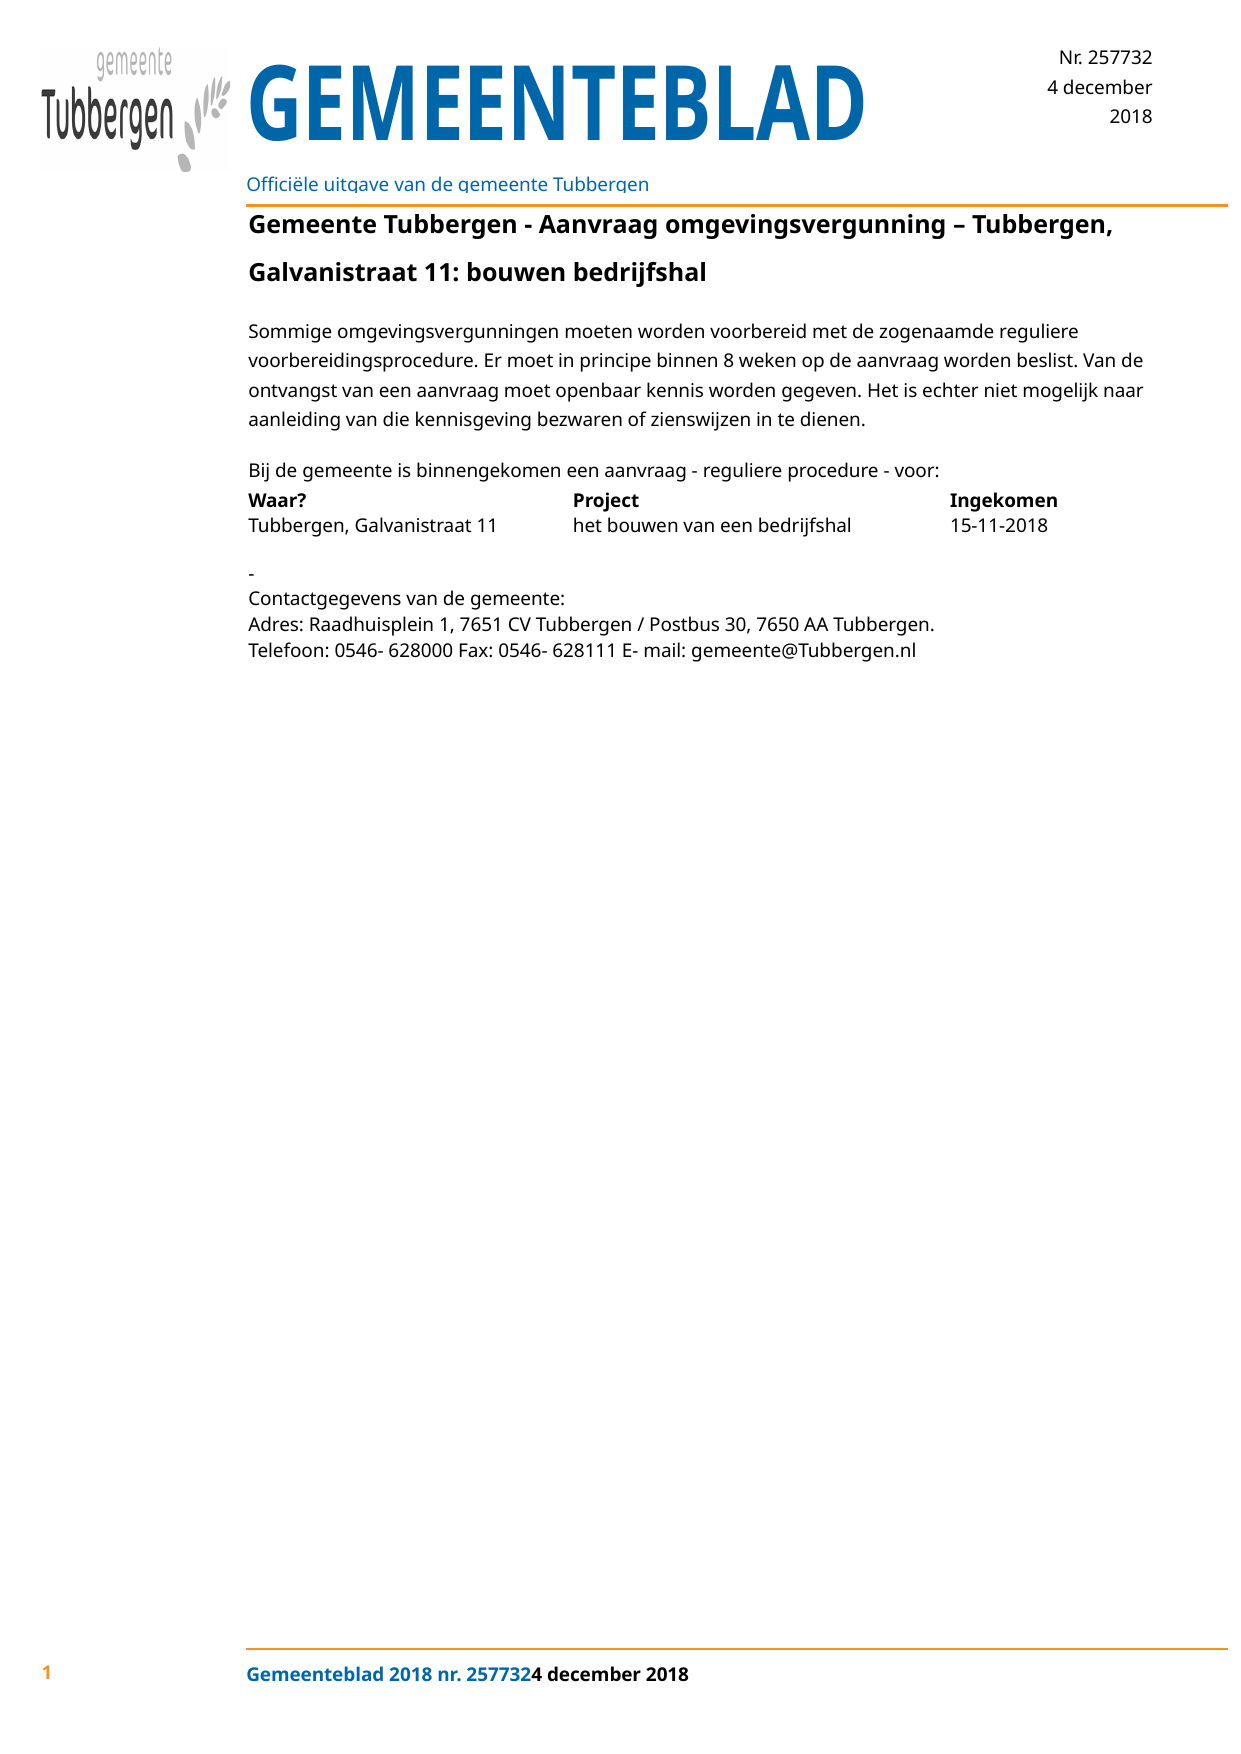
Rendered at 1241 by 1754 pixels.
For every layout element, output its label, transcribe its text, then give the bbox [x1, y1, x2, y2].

table_cell Tubbergen, Galvanistraat 11 [248, 513, 573, 538]
text Bij de gemeente is binnengekomen een aanvraag - reguliere procedure - voor: [248, 457, 1152, 483]
table_header Project [573, 487, 950, 512]
table_header Waar? [248, 487, 573, 512]
text Sommige omgevingsvergunningen moeten worden voorbereid met de zogenaamde reguliere voorbereidingsprocedure. Er moet in principe binnen 8 weken op de aanvraag worden beslist. Van de ontvangst van een aanvraag moet openbaar kennis worden gegeven. Het is echter niet mogelijk naar aanleiding van die kennisgeving bezwaren of zienswijzen in te dienen. [248, 318, 1152, 432]
picture [41, 47, 231, 172]
table_header Ingekomen [950, 487, 1152, 512]
text Gemeente Tubbergen - Aanvraag omgevingsvergunning – Tubbergen, Galvanistraat 11: bouwen bedrijfshal [248, 207, 1152, 288]
text - [248, 560, 1152, 585]
text Telefoon: 0546- 628000 Fax: 0546- 628111 E- mail: gemeente@Tubbergen.nl [248, 637, 1152, 663]
table_cell het bouwen van een bedrijfshal [573, 513, 950, 538]
text Adres: Raadhuisplein 1, 7651 CV Tubbergen / Postbus 30, 7650 AA Tubbergen. [248, 611, 1152, 637]
text Contactgegevens van de gemeente: [248, 585, 1152, 611]
table_cell 15-11-2018 [950, 513, 1152, 538]
